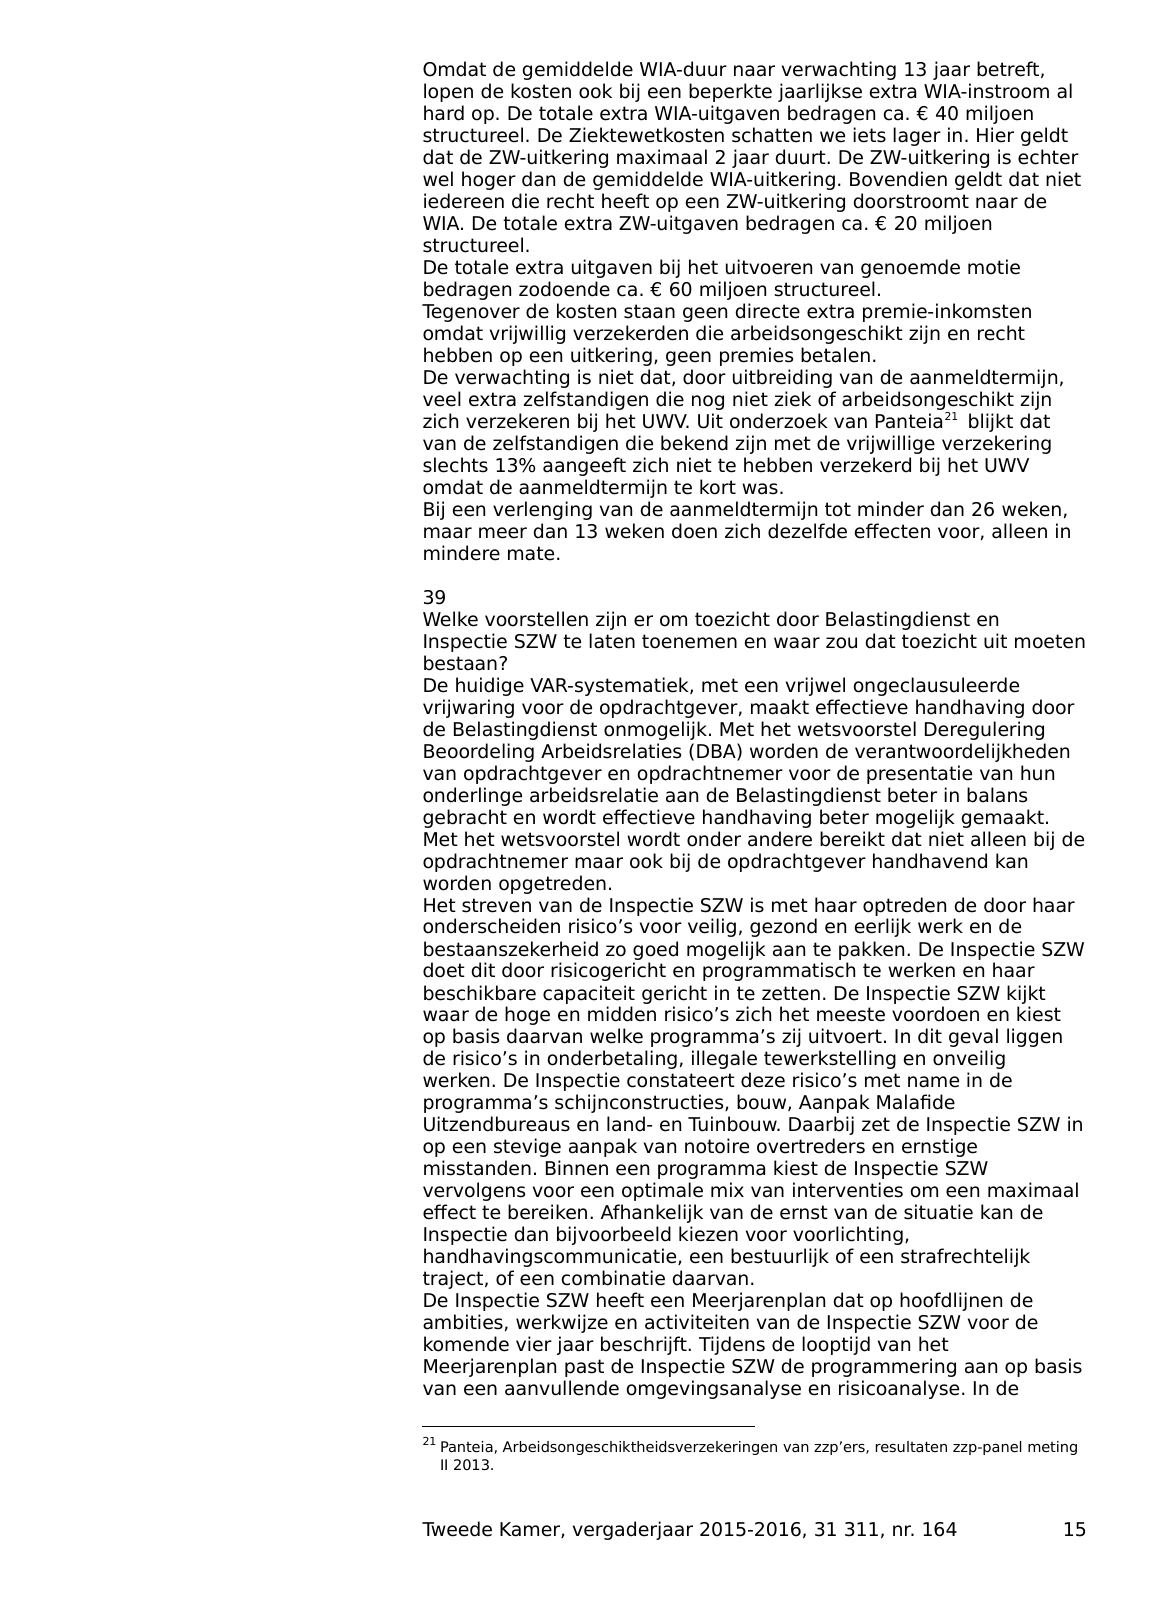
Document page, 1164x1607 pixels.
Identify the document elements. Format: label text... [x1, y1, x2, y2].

text De huidige VAR-systematiek, met een vrijwel ongeclausuleerde vrijwaring voor de opdrachtgever, maakt effectieve handhaving door de Belastingdienst onmogelijk. Met het wetsvoorstel Deregulering Beoordeling Arbeidsrelaties (DBA) worden de verantwoordelijkheden van opdrachtgever en opdrachtnemer voor de presentatie van hun onderlinge arbeidsrelatie aan de Belastingdienst beter in balans gebracht en wordt effectieve handhaving beter mogelijk gemaakt. Met het wetsvoorstel wordt onder andere bereikt dat niet alleen bij de opdrachtnemer maar ook bij de opdrachtgever handhavend kan worden opgetreden. [422, 675, 1087, 894]
text De Inspectie SZW heeft een Meerjarenplan dat op hoofdlijnen de ambities, werkwijze en activiteiten van de Inspectie SZW voor de komende vier jaar beschrijft. Tijdens de looptijd van het Meerjarenplan past de Inspectie SZW de programmering aan op basis van een aanvullende omgevingsanalyse en risicoanalyse. In de [422, 1290, 1087, 1400]
text Panteia, Arbeidsongeschiktheidsverzekeringen van zzp’ers, resultaten zzp-panel meting II 2013. [422, 1435, 1087, 1474]
text Het streven van de Inspectie SZW is met haar optreden de door haar onderscheiden risico’s voor veilig, gezond en eerlijk werk en de bestaanszekerheid zo goed mogelijk aan te pakken. De Inspectie SZW doet dit door risicogericht en programmatisch te werken en haar beschikbare capaciteit gericht in te zetten. De Inspectie SZW kijkt waar de hoge en midden risico’s zich het meeste voordoen en kiest op basis daarvan welke programma’s zij uitvoert. In dit geval liggen de risico’s in onderbetaling, illegale tewerkstelling en onveilig werken. De Inspectie constateert deze risico’s met name in de programma’s schijnconstructies, bouw, Aanpak Malafide Uitzendbureaus en land- en Tuinbouw. Daarbij zet de Inspectie SZW in op een stevige aanpak van notoire overtreders en ernstige misstanden. Binnen een programma kiest de Inspectie SZW vervolgens voor een optimale mix van interventies om een maximaal effect te bereiken. Afhankelijk van de ernst van de situatie kan de Inspectie dan bijvoorbeeld kiezen voor voorlichting, handhavingscommunicatie, een bestuurlijk of een strafrechtelijk traject, of een combinatie daarvan. [422, 894, 1087, 1290]
text Omdat de gemiddelde WIA-duur naar verwachting 13 jaar betreft, lopen de kosten ook bij een beperkte jaarlijkse extra WIA-instroom al hard op. De totale extra WIA-uitgaven bedragen ca. € 40 miljoen structureel. De Ziektewetkosten schatten we iets lager in. Hier geldt dat de ZW-uitkering maximaal 2 jaar duurt. De ZW-uitkering is echter wel hoger dan de gemiddelde WIA-uitkering. Bovendien geldt dat niet iedereen die recht heeft op een ZW-uitkering doorstroomt naar de WIA. De totale extra ZW-uitgaven bedragen ca. € 20 miljoen structureel. [422, 59, 1087, 257]
text De verwachting is niet dat, door uitbreiding van de aanmeldtermijn, veel extra zelfstandigen die nog niet ziek of arbeidsongeschikt zijn zich verzekeren bij het UWV. Uit onderzoek van Panteia blijkt dat van de zelfstandigen die bekend zijn met de vrijwillige verzekering slechts 13% aangeeft zich niet te hebben verzekerd bij het UWV omdat de aanmeldtermijn te kort was. [422, 367, 1087, 499]
text Bij een verlenging van de aanmeldtermijn tot minder dan 26 weken, maar meer dan 13 weken doen zich dezelfde effecten voor, alleen in mindere mate. [422, 499, 1087, 564]
text Welke voorstellen zijn er om toezicht door Belastingdienst en Inspectie SZW te laten toenemen en waar zou dat toezicht uit moeten bestaan? [422, 609, 1087, 675]
text Tegenover de kosten staan geen directe extra premie-inkomsten omdat vrijwillig verzekerden die arbeidsongeschikt zijn en recht hebben op een uitkering, geen premies betalen. [422, 301, 1087, 367]
text De totale extra uitgaven bij het uitvoeren van genoemde motie bedragen zodoende ca. € 60 miljoen structureel. [422, 257, 1087, 301]
text 39 [422, 587, 1087, 609]
